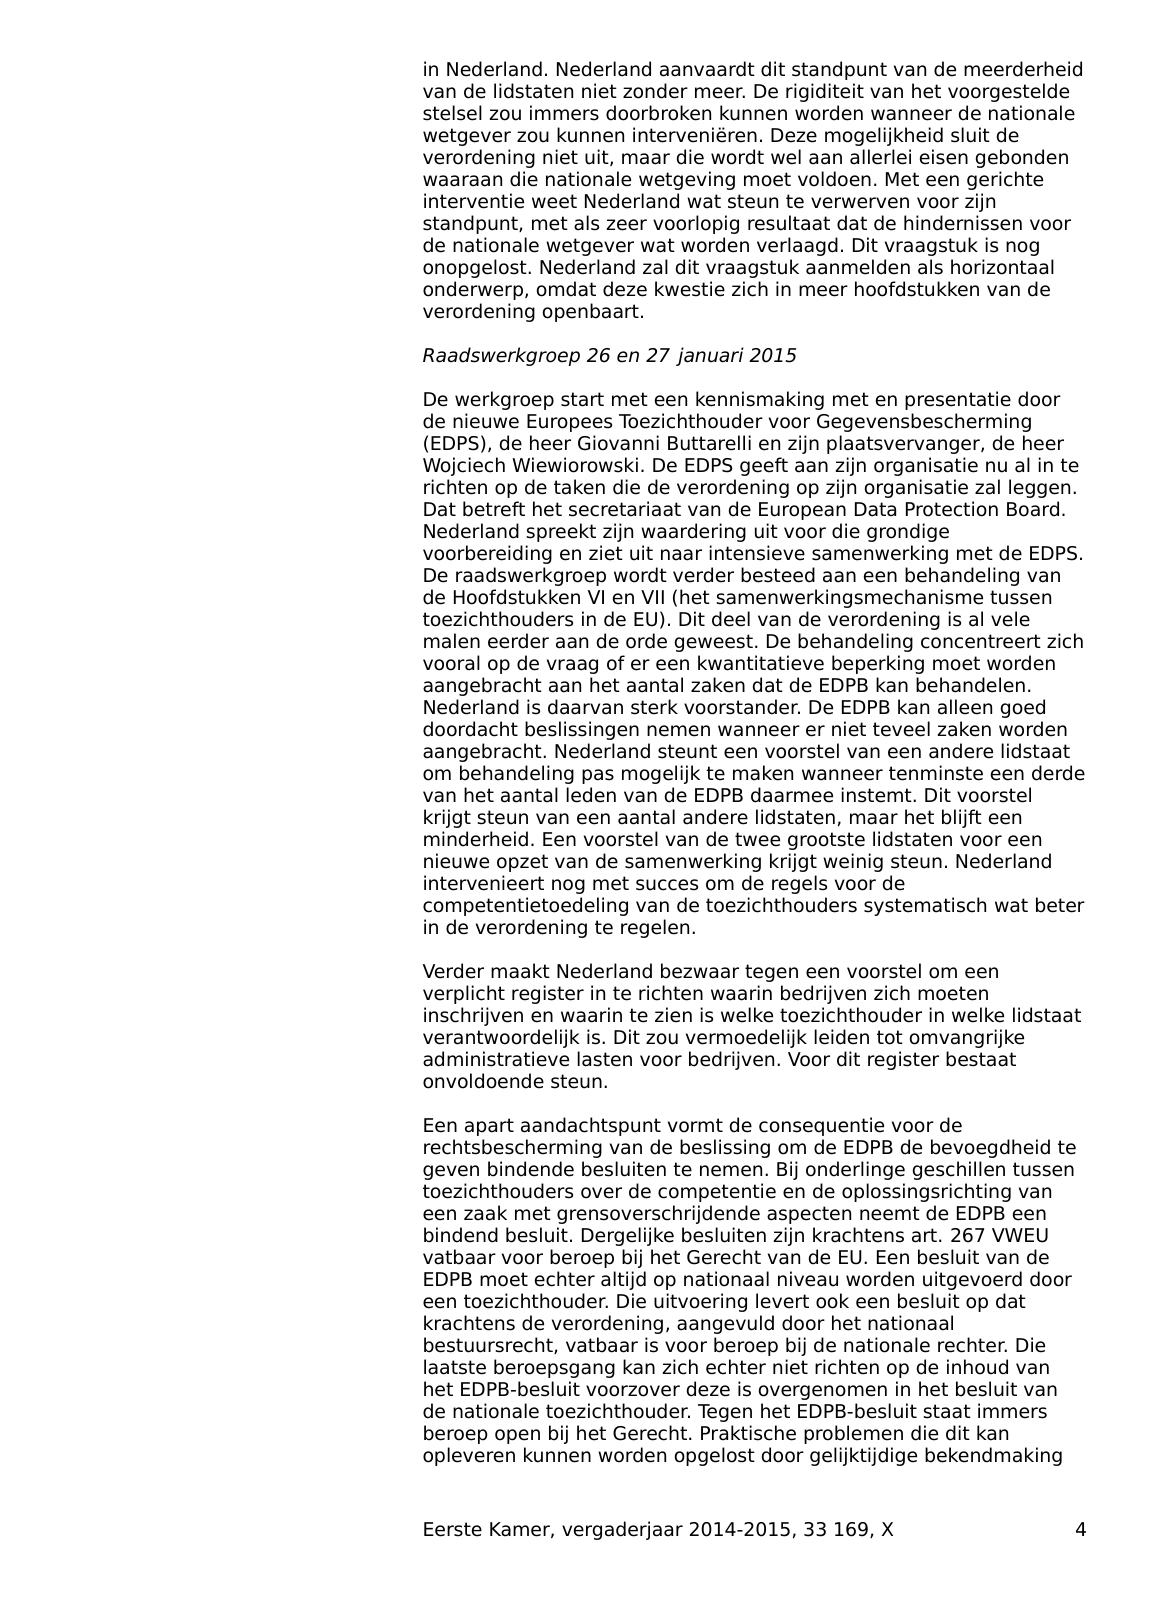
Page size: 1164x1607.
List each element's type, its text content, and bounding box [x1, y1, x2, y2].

subtitle Raadswerkgroep 26 en 27 januari 2015 [422, 345, 1087, 367]
text De werkgroep start met een kennismaking met en presentatie door de nieuwe Europees Toezichthouder voor Gegevensbescherming (EDPS), de heer Giovanni Buttarelli en zijn plaatsvervanger, de heer Wojciech Wiewiorowski. De EDPS geeft aan zijn organisatie nu al in te richten op de taken die de verordening op zijn organisatie zal leggen. Dat betreft het secretariaat van de European Data Protection Board. Nederland spreekt zijn waardering uit voor die grondige voorbereiding en ziet uit naar intensieve samenwerking met de EDPS. [422, 389, 1087, 565]
text De raadswerkgroep wordt verder besteed aan een behandeling van de Hoofdstukken VI en VII (het samenwerkingsmechanisme tussen toezichthouders in de EU). Dit deel van de verordening is al vele malen eerder aan de orde geweest. De behandeling concentreert zich vooral op de vraag of er een kwantitatieve beperking moet worden aangebracht aan het aantal zaken dat de EDPB kan behandelen. Nederland is daarvan sterk voorstander. De EDPB kan alleen goed doordacht beslissingen nemen wanneer er niet teveel zaken worden aangebracht. Nederland steunt een voorstel van een andere lidstaat om behandeling pas mogelijk te maken wanneer tenminste een derde van het aantal leden van de EDPB daarmee instemt. Dit voorstel krijgt steun van een aantal andere lidstaten, maar het blijft een minderheid. Een voorstel van de twee grootste lidstaten voor een nieuwe opzet van de samenwerking krijgt weinig steun. Nederland intervenieert nog met succes om de regels voor de competentietoedeling van de toezichthouders systematisch wat beter in de verordening te regelen. [422, 565, 1087, 939]
text in Nederland. Nederland aanvaardt dit standpunt van de meerderheid van de lidstaten niet zonder meer. De rigiditeit van het voorgestelde stelsel zou immers doorbroken kunnen worden wanneer de nationale wetgever zou kunnen interveniëren. Deze mogelijkheid sluit de verordening niet uit, maar die wordt wel aan allerlei eisen gebonden waaraan die nationale wetgeving moet voldoen. Met een gerichte interventie weet Nederland wat steun te verwerven voor zijn standpunt, met als zeer voorlopig resultaat dat de hindernissen voor de nationale wetgever wat worden verlaagd. Dit vraagstuk is nog onopgelost. Nederland zal dit vraagstuk aanmelden als horizontaal onderwerp, omdat deze kwestie zich in meer hoofdstukken van de verordening openbaart. [422, 59, 1087, 323]
text Verder maakt Nederland bezwaar tegen een voorstel om een verplicht register in te richten waarin bedrijven zich moeten inschrijven en waarin te zien is welke toezichthouder in welke lidstaat verantwoordelijk is. Dit zou vermoedelijk leiden tot omvangrijke administratieve lasten voor bedrijven. Voor dit register bestaat onvoldoende steun. [422, 961, 1087, 1093]
text Een apart aandachtspunt vormt de consequentie voor de rechtsbescherming van de beslissing om de EDPB de bevoegdheid te geven bindende besluiten te nemen. Bij onderlinge geschillen tussen toezichthouders over de competentie en de oplossingsrichting van een zaak met grensoverschrijdende aspecten neemt de EDPB een bindend besluit. Dergelijke besluiten zijn krachtens art. 267 VWEU vatbaar voor beroep bij het Gerecht van de EU. Een besluit van de EDPB moet echter altijd op nationaal niveau worden uitgevoerd door een toezichthouder. Die uitvoering levert ook een besluit op dat krachtens de verordening, aangevuld door het nationaal bestuursrecht, vatbaar is voor beroep bij de nationale rechter. Die laatste beroepsgang kan zich echter niet richten op de inhoud van het EDPB-besluit voorzover deze is overgenomen in het besluit van de nationale toezichthouder. Tegen het EDPB-besluit staat immers beroep open bij het Gerecht. Praktische problemen die dit kan opleveren kunnen worden opgelost door gelijktijdige bekendmaking [422, 1115, 1087, 1467]
